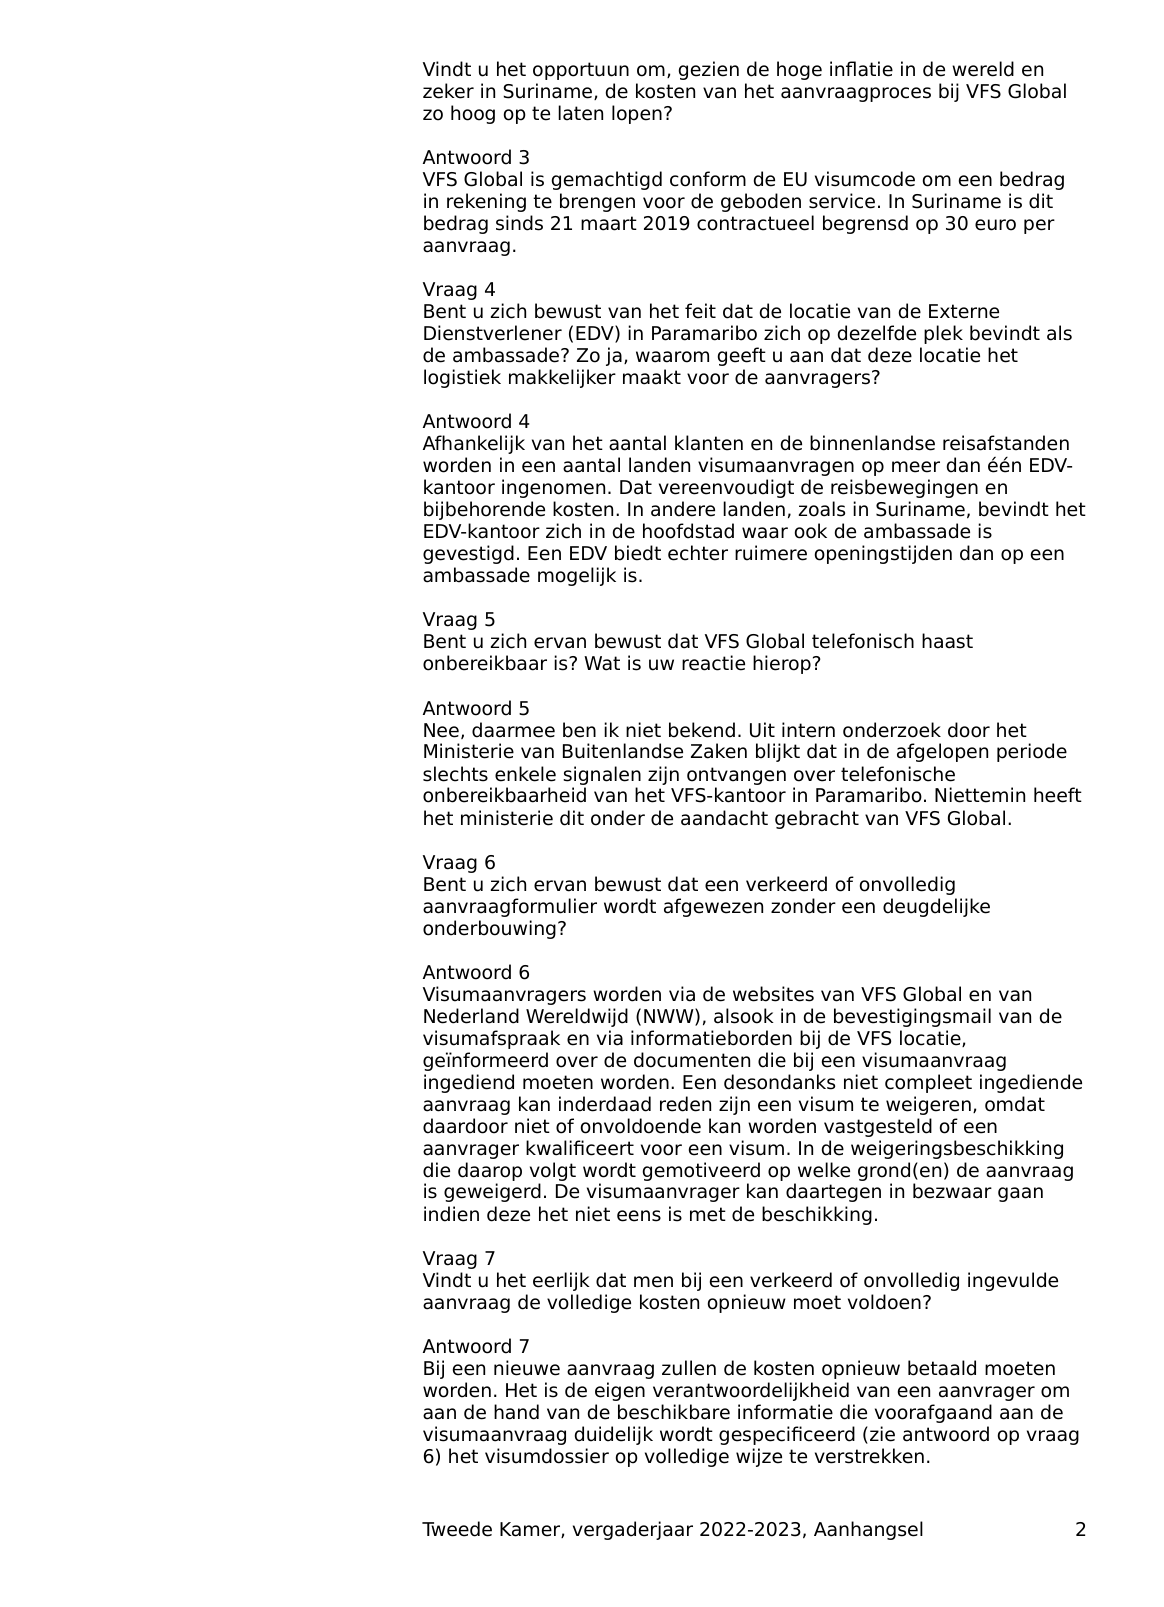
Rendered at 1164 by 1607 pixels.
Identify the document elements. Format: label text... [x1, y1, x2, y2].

text Vindt u het opportuun om, gezien de hoge inflatie in de wereld en zeker in Suriname, de kosten van het aanvraagproces bij VFS Global zo hoog op te laten lopen? [422, 59, 1087, 125]
text Bent u zich ervan bewust dat een verkeerd of onvolledig aanvraagformulier wordt afgewezen zonder een deugdelijke onderbouwing? [422, 873, 1087, 939]
text Visumaanvragers worden via de websites van VFS Global en van Nederland Wereldwijd (NWW), alsook in de bevestigingsmail van de visumafspraak en via informatieborden bij de VFS locatie, geïnformeerd over de documenten die bij een visumaanvraag ingediend moeten worden. Een desondanks niet compleet ingediende aanvraag kan inderdaad reden zijn een visum te weigeren, omdat daardoor niet of onvoldoende kan worden vastgesteld of een aanvrager kwalificeert voor een visum. In de weigeringsbeschikking die daarop volgt wordt gemotiveerd op welke grond(en) de aanvraag is geweigerd. De visumaanvrager kan daartegen in bezwaar gaan indien deze het niet eens is met de beschikking. [422, 984, 1087, 1225]
text Nee, daarmee ben ik niet bekend. Uit intern onderzoek door het Ministerie van Buitenlandse Zaken blijkt dat in de afgelopen periode slechts enkele signalen zijn ontvangen over telefonische onbereikbaarheid van het VFS-kantoor in Paramaribo. Niettemin heeft het ministerie dit onder de aandacht gebracht van VFS Global. [422, 719, 1087, 829]
text Antwoord 6 [422, 962, 1087, 984]
text Antwoord 4 [422, 411, 1087, 433]
text Vraag 7 [422, 1248, 1087, 1269]
text Bij een nieuwe aanvraag zullen de kosten opnieuw betaald moeten worden. Het is de eigen verantwoordelijkheid van een aanvrager om aan de hand van de beschikbare informatie die voorafgaand aan de visumaanvraag duidelijk wordt gespecificeerd (zie antwoord op vraag 6) het visumdossier op volledige wijze te verstrekken. [422, 1358, 1087, 1468]
text VFS Global is gemachtigd conform de EU visumcode om een bedrag in rekening te brengen voor de geboden service. In Suriname is dit bedrag sinds 21 maart 2019 contractueel begrensd op 30 euro per aanvraag. [422, 169, 1087, 257]
text Bent u zich bewust van het feit dat de locatie van de Externe Dienstverlener (EDV) in Paramaribo zich op dezelfde plek bevindt als de ambassade? Zo ja, waarom geeft u aan dat deze locatie het logistiek makkelijker maakt voor de aanvragers? [422, 301, 1087, 389]
text Afhankelijk van het aantal klanten en de binnenlandse reisafstanden worden in een aantal landen visumaanvragen op meer dan één EDV-kantoor ingenomen. Dat vereenvoudigt de reisbewegingen en bijbehorende kosten. In andere landen, zoals in Suriname, bevindt het EDV-kantoor zich in de hoofdstad waar ook de ambassade is gevestigd. Een EDV biedt echter ruimere openingstijden dan op een ambassade mogelijk is. [422, 433, 1087, 587]
text Antwoord 7 [422, 1336, 1087, 1358]
text Vraag 6 [422, 852, 1087, 873]
text Vraag 4 [422, 279, 1087, 301]
text Vraag 5 [422, 609, 1087, 631]
text Antwoord 5 [422, 697, 1087, 719]
text Bent u zich ervan bewust dat VFS Global telefonisch haast onbereikbaar is? Wat is uw reactie hierop? [422, 631, 1087, 675]
text Antwoord 3 [422, 147, 1087, 169]
text Vindt u het eerlijk dat men bij een verkeerd of onvolledig ingevulde aanvraag de volledige kosten opnieuw moet voldoen? [422, 1269, 1087, 1313]
